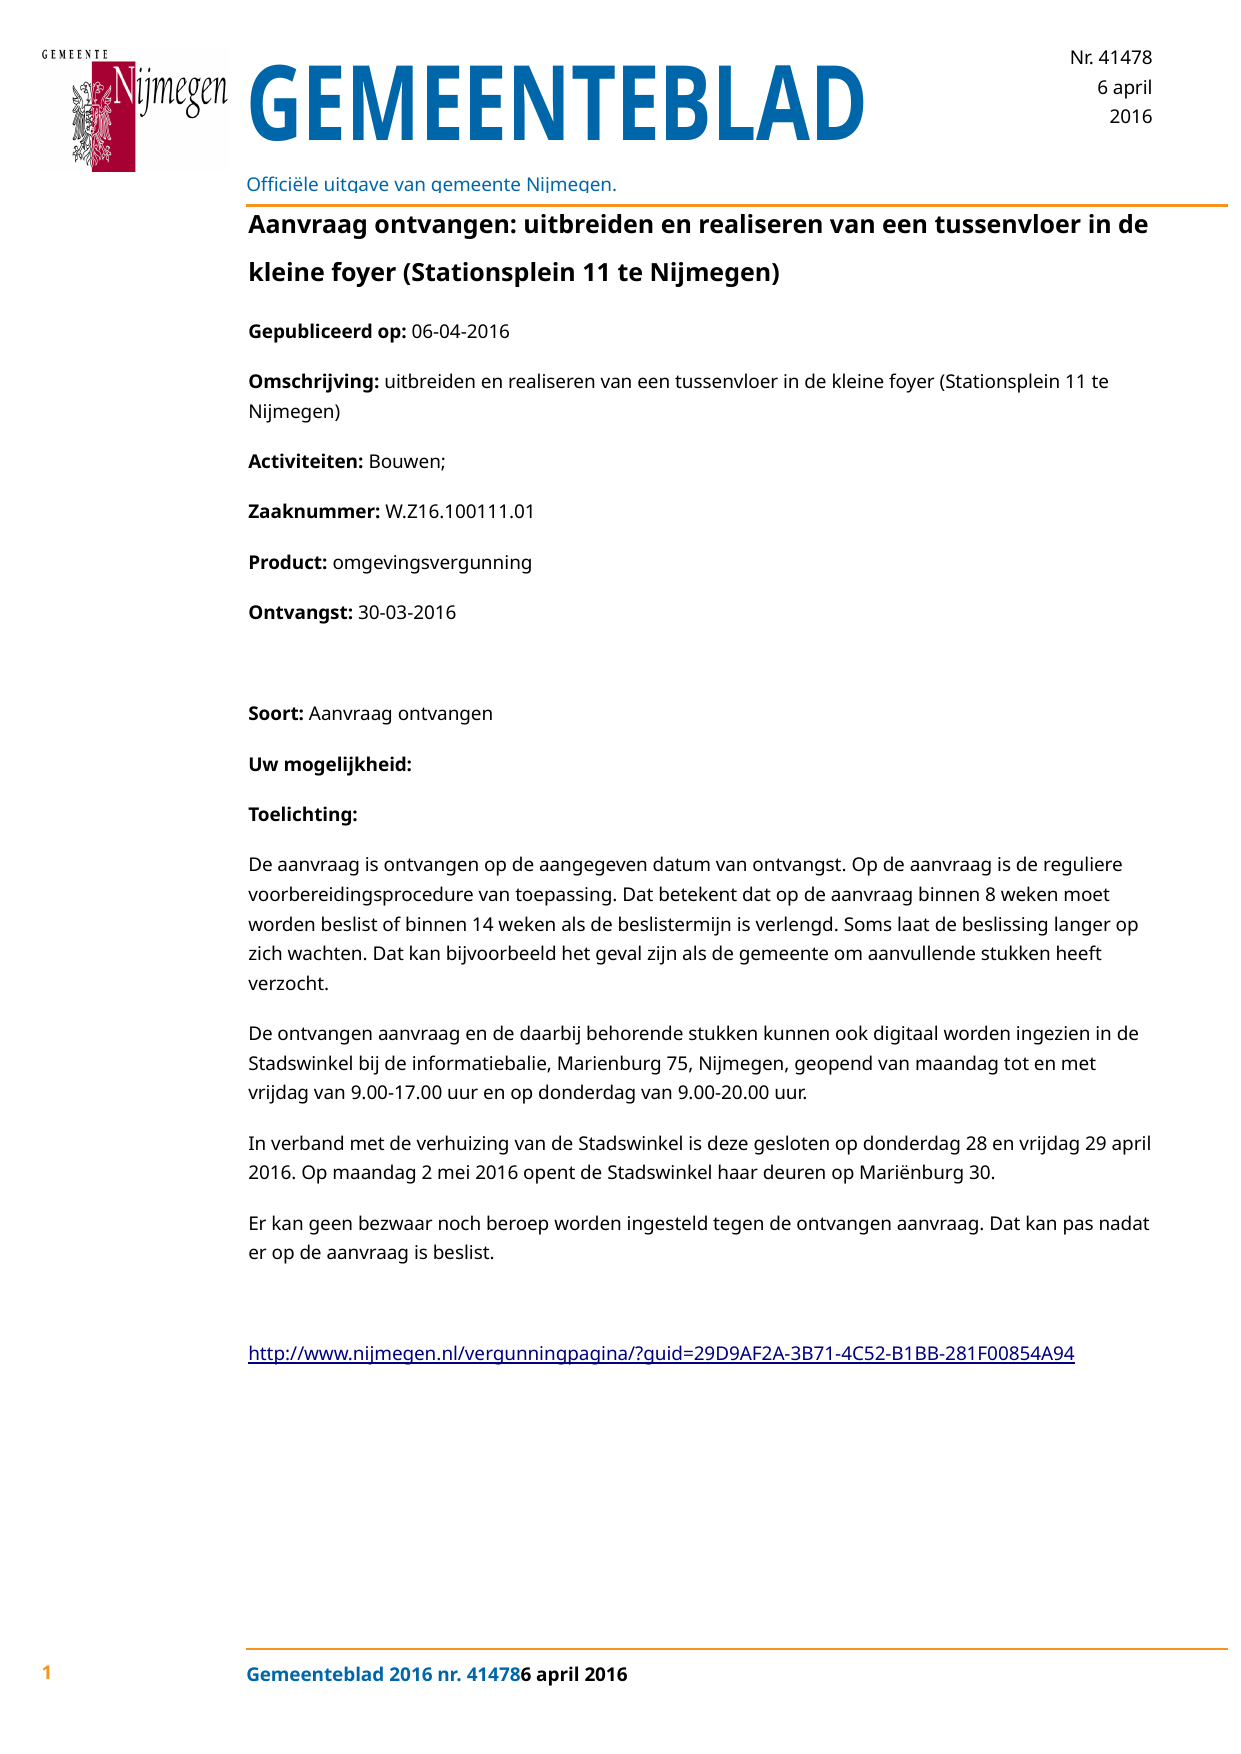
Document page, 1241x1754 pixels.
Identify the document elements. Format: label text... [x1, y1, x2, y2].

text http://www.nijmegen.nl/vergunningpagina/?guid=29D9AF2A-3B71-4C52-B1BB-281F00854A94 [248, 1340, 1152, 1366]
text De ontvangen aanvraag en de daarbij behorende stukken kunnen ook digitaal worden ingezien in de Stadswinkel bij de informatiebalie, Marienburg 75, Nijmegen, geopend van maandag tot en met vrijdag van 9.00-17.00 uur en op donderdag van 9.00-20.00 uur. [248, 1020, 1152, 1105]
text Product: omgevingsvergunning [248, 549, 1152, 575]
text Uw mogelijkheid: [248, 751, 1152, 777]
text Zaaknummer: W.Z16.100111.01 [248, 499, 1152, 524]
text Er kan geen bezwaar noch beroep worden ingesteld tegen de ontvangen aanvraag. Dat kan pas nadat er op de aanvraag is beslist. [248, 1210, 1152, 1265]
text Aanvraag ontvangen: uitbreiden en realiseren van een tussenvloer in de kleine foyer (Stationsplein 11 te Nijmegen) [248, 207, 1152, 288]
text Toelichting: [248, 801, 1152, 827]
text Soort: Aanvraag ontvangen [248, 700, 1152, 726]
text Activiteiten: Bouwen; [248, 448, 1152, 474]
text Omschrijving: uitbreiden en realiseren van een tussenvloer in de kleine foyer (Stationsplein 11 te Nijmegen) [248, 368, 1152, 424]
text Gepubliceerd op: 06-04-2016 [248, 318, 1152, 344]
text De aanvraag is ontvangen op de aangegeven datum van ontvangst. Op de aanvraag is de reguliere voorbereidingsprocedure van toepassing. Dat betekent dat op de aanvraag binnen 8 weken moet worden beslist of binnen 14 weken als de beslistermijn is verlengd. Soms laat de beslissing langer op zich wachten. Dat kan bijvoorbeeld het geval zijn als de gemeente om aanvullende stukken heeft verzocht. [248, 852, 1152, 996]
picture [41, 47, 231, 172]
text Ontvangst: 30-03-2016 [248, 599, 1152, 625]
text In verband met de verhuizing van de Stadswinkel is deze gesloten op donderdag 28 en vrijdag 29 april 2016. Op maandag 2 mei 2016 opent de Stadswinkel haar deuren op Mariënburg 30. [248, 1130, 1152, 1185]
